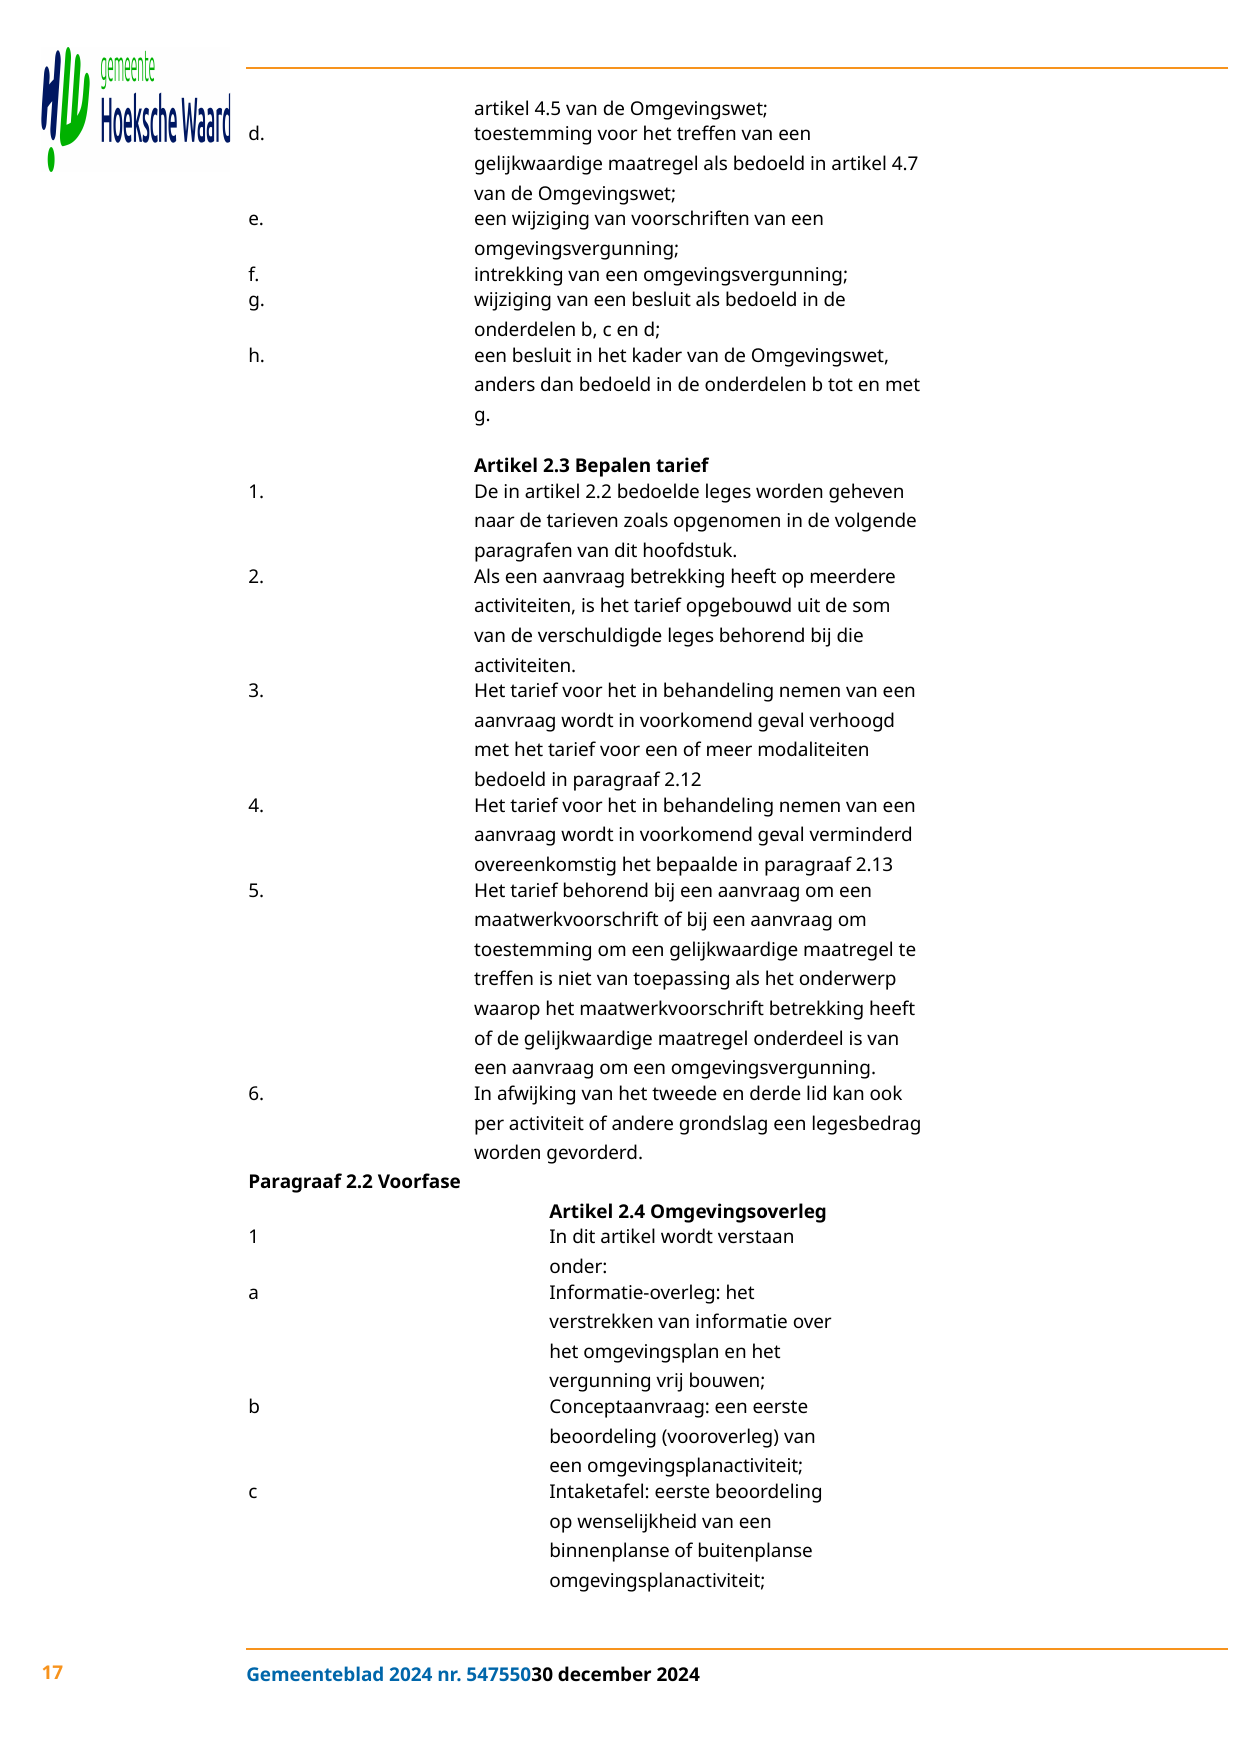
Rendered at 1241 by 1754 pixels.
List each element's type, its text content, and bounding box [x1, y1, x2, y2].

table_cell [926, 453, 1152, 478]
table_cell [850, 1478, 1152, 1593]
table_cell Intaketafel: eerste beoordeling op wenselijkheid van een binnenplanse of buitenplanse omgevingsplanactiviteit; [549, 1478, 850, 1593]
table_header Artikel 2.4 Omgevingsoverleg [549, 1198, 850, 1224]
table_cell wijziging van een besluit als bedoeld in de onderdelen b, c en d; [474, 286, 926, 342]
table_cell [248, 95, 474, 121]
table_cell De in artikel 2.2 bedoelde leges worden geheven naar de tarieven zoals opgenomen in de volgende paragrafen van dit hoofdstuk. [474, 478, 926, 563]
table_cell Conceptaanvraag: een eerste beoordeling (vooroverleg) van een omgevingsplanactiviteit; [549, 1394, 850, 1478]
table_cell Informatie-overleg: het verstrekken van informatie over het omgevingsplan en het vergunning vrij bouwen; [549, 1279, 850, 1393]
table_cell h. [248, 342, 474, 427]
table_cell [926, 792, 1152, 877]
table_header [248, 1198, 549, 1224]
table_cell [926, 678, 1152, 792]
table_cell 6. [248, 1080, 474, 1165]
table_cell Het tarief voor het in behandeling nemen van een aanvraag wordt in voorkomend geval verhoogd met het tarief voor een of meer modaliteiten bedoeld in paragraaf 2.12 [474, 678, 926, 792]
table_header [850, 1198, 1152, 1224]
table_cell [850, 1394, 1152, 1478]
table_cell b [248, 1394, 549, 1478]
table_cell [850, 1279, 1152, 1393]
table_cell 2. [248, 563, 474, 677]
table_cell d. [248, 121, 474, 205]
table_cell In dit artikel wordt verstaan onder: [549, 1224, 850, 1279]
table_cell [926, 121, 1152, 205]
table_cell [248, 427, 474, 452]
table_cell [926, 478, 1152, 563]
table_cell [926, 286, 1152, 342]
table_cell een wijziging van voorschriften van een omgevingsvergunning; [474, 205, 926, 261]
table_cell [926, 1080, 1152, 1165]
table_cell Als een aanvraag betrekking heeft op meerdere activiteiten, is het tarief opgebouwd uit de som van de verschuldigde leges behorend bij die activiteiten. [474, 563, 926, 677]
picture [41, 47, 231, 172]
table_cell [850, 1224, 1152, 1279]
table_cell [926, 261, 1152, 286]
table_cell intrekking van een omgevingsvergunning; [474, 261, 926, 286]
text Paragraaf 2.2 Voorfase [248, 1168, 1152, 1194]
table_cell artikel 4.5 van de Omgevingswet; [474, 95, 926, 121]
table_cell Het tarief behorend bij een aanvraag om een maatwerkvoorschrift of bij een aanvraag om toestemming om een gelijkwaardige maatregel te treffen is niet van toepassing als het onderwerp waarop het maatwerkvoorschrift betrekking heeft of de gelijkwaardige maatregel onderdeel is van een aanvraag om een omgevingsvergunning. [474, 877, 926, 1080]
table_cell 5. [248, 877, 474, 1080]
table_cell [926, 342, 1152, 427]
table_cell [926, 427, 1152, 452]
table_cell [926, 205, 1152, 261]
table_cell Het tarief voor het in behandeling nemen van een aanvraag wordt in voorkomend geval verminderd overeenkomstig het bepaalde in paragraaf 2.13 [474, 792, 926, 877]
table_cell [926, 877, 1152, 1080]
table_cell een besluit in het kader van de Omgevingswet, anders dan bedoeld in de onderdelen b tot en met g. [474, 342, 926, 427]
table_cell a [248, 1279, 549, 1393]
table_cell f. [248, 261, 474, 286]
table_cell 4. [248, 792, 474, 877]
table_cell toestemming voor het treffen van een gelijkwaardige maatregel als bedoeld in artikel 4.7 van de Omgevingswet; [474, 121, 926, 205]
table_cell Artikel 2.3 Bepalen tarief [474, 453, 926, 478]
table_cell c [248, 1478, 549, 1593]
table_cell 3. [248, 678, 474, 792]
table_cell e. [248, 205, 474, 261]
table_cell 1. [248, 478, 474, 563]
table_cell [248, 453, 474, 478]
table_cell [926, 563, 1152, 677]
table_cell [926, 95, 1152, 121]
table_cell [474, 427, 926, 452]
table_cell In afwijking van het tweede en derde lid kan ook per activiteit of andere grondslag een legesbedrag worden gevorderd. [474, 1080, 926, 1165]
table_cell g. [248, 286, 474, 342]
table_cell 1 [248, 1224, 549, 1279]
